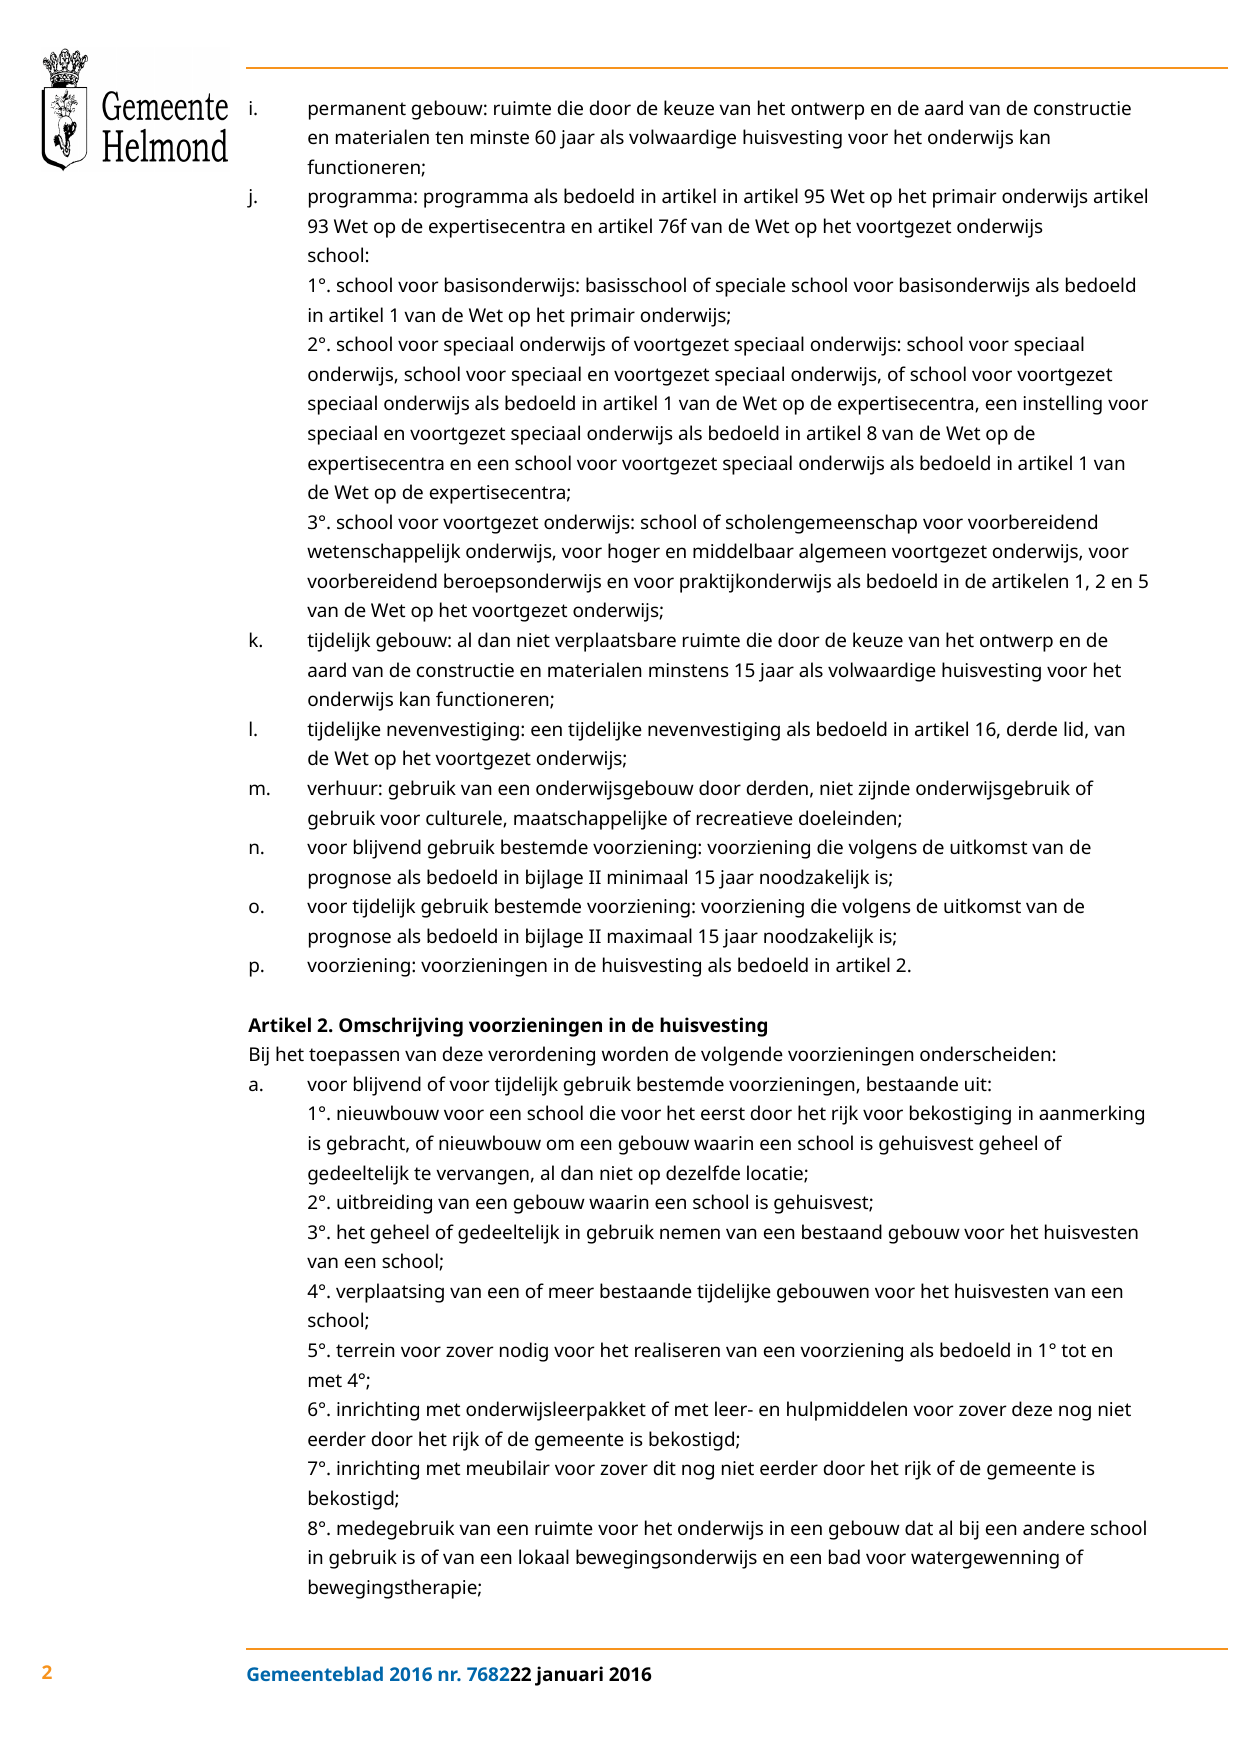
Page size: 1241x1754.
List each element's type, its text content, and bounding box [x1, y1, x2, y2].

list programma: programma als bedoeld in artikel in artikel 95 Wet op het primair onderwijs artikel 93 Wet op de expertisecentra en artikel 76f van de Wet op het voortgezet onderwijs [248, 183, 1152, 239]
text Artikel 2. Omschrijving voorzieningen in de huisvesting [248, 1012, 1152, 1038]
picture [41, 47, 231, 172]
list 2°. school voor speciaal onderwijs of voortgezet speciaal onderwijs: school voor speciaal onderwijs, school voor speciaal en voortgezet speciaal onderwijs, of school voor voortgezet speciaal onderwijs als bedoeld in artikel 1 van de Wet op de expertisecentra, een instelling voor speciaal en voortgezet speciaal onderwijs als bedoeld in artikel 8 van de Wet op de expertisecentra en een school voor voortgezet speciaal onderwijs als bedoeld in artikel 1 van de Wet op de expertisecentra; [248, 331, 1152, 505]
list 3°. school voor voortgezet onderwijs: school of scholengemeenschap voor voorbereidend wetenschappelijk onderwijs, voor hoger en middelbaar algemeen voortgezet onderwijs, voor voorbereidend beroepsonderwijs en voor praktijkonderwijs als bedoeld in de artikelen 1, 2 en 5 van de Wet op het voortgezet onderwijs; [248, 509, 1152, 623]
list 8°. medegebruik van een ruimte voor het onderwijs in een gebouw dat al bij een andere school in gebruik is of van een lokaal bewegingsonderwijs en een bad voor watergewenning of bewegingstherapie; [248, 1515, 1152, 1600]
list 4°. verplaatsing van een of meer bestaande tijdelijke gebouwen voor het huisvesten van een school; [248, 1278, 1152, 1333]
list 7°. inrichting met meubilair voor zover dit nog niet eerder door het rijk of de gemeente is bekostigd; [248, 1456, 1152, 1511]
list tijdelijke nevenvestiging: een tijdelijke nevenvestiging als bedoeld in artikel 16, derde lid, van de Wet op het voortgezet onderwijs; [248, 716, 1152, 771]
list 2°. uitbreiding van een gebouw waarin een school is gehuisvest; [248, 1189, 1152, 1215]
list verhuur: gebruik van een onderwijsgebouw door derden, niet zijnde onderwijsgebruik of gebruik voor culturele, maatschappelijke of recreatieve doeleinden; [248, 775, 1152, 831]
text Bij het toepassen van deze verordening worden de volgende voorzieningen onderscheiden: [248, 1041, 1152, 1067]
list permanent gebouw: ruimte die door de keuze van het ontwerp en de aard van de constructie en materialen ten minste 60 jaar als volwaardige huisvesting voor het onderwijs kan functioneren; [248, 95, 1152, 180]
list tijdelijk gebouw: al dan niet verplaatsbare ruimte die door de keuze van het ontwerp en de aard van de constructie en materialen minstens 15 jaar als volwaardige huisvesting voor het onderwijs kan functioneren; [248, 627, 1152, 712]
list 1°. nieuwbouw voor een school die voor het eerst door het rijk voor bekostiging in aanmerking is gebracht, of nieuwbouw om een gebouw waarin een school is gehuisvest geheel of gedeeltelijk te vervangen, al dan niet op dezelfde locatie; [248, 1101, 1152, 1186]
list 6°. inrichting met onderwijsleerpakket of met leer- en hulpmiddelen voor zover deze nog niet eerder door het rijk of de gemeente is bekostigd; [248, 1396, 1152, 1452]
list 3°. het geheel of gedeeltelijk in gebruik nemen van een bestaand gebouw voor het huisvesten van een school; [248, 1219, 1152, 1274]
list 1°. school voor basisonderwijs: basisschool of speciale school voor basisonderwijs als bedoeld in artikel 1 van de Wet op het primair onderwijs; [248, 272, 1152, 328]
list voor blijvend gebruik bestemde voorziening: voorziening die volgens de uitkomst van de prognose als bedoeld in bijlage II minimaal 15 jaar noodzakelijk is; [248, 834, 1152, 890]
list school: [248, 243, 1152, 268]
list voorziening: voorzieningen in de huisvesting als bedoeld in artikel 2. [248, 953, 1152, 978]
list 5°. terrein voor zover nodig voor het realiseren van een voorziening als bedoeld in 1° tot en met 4°; [248, 1337, 1152, 1393]
list voor blijvend of voor tijdelijk gebruik bestemde voorzieningen, bestaande uit: [248, 1071, 1152, 1097]
list voor tijdelijk gebruik bestemde voorziening: voorziening die volgens de uitkomst van de prognose als bedoeld in bijlage II maximaal 15 jaar noodzakelijk is; [248, 893, 1152, 949]
